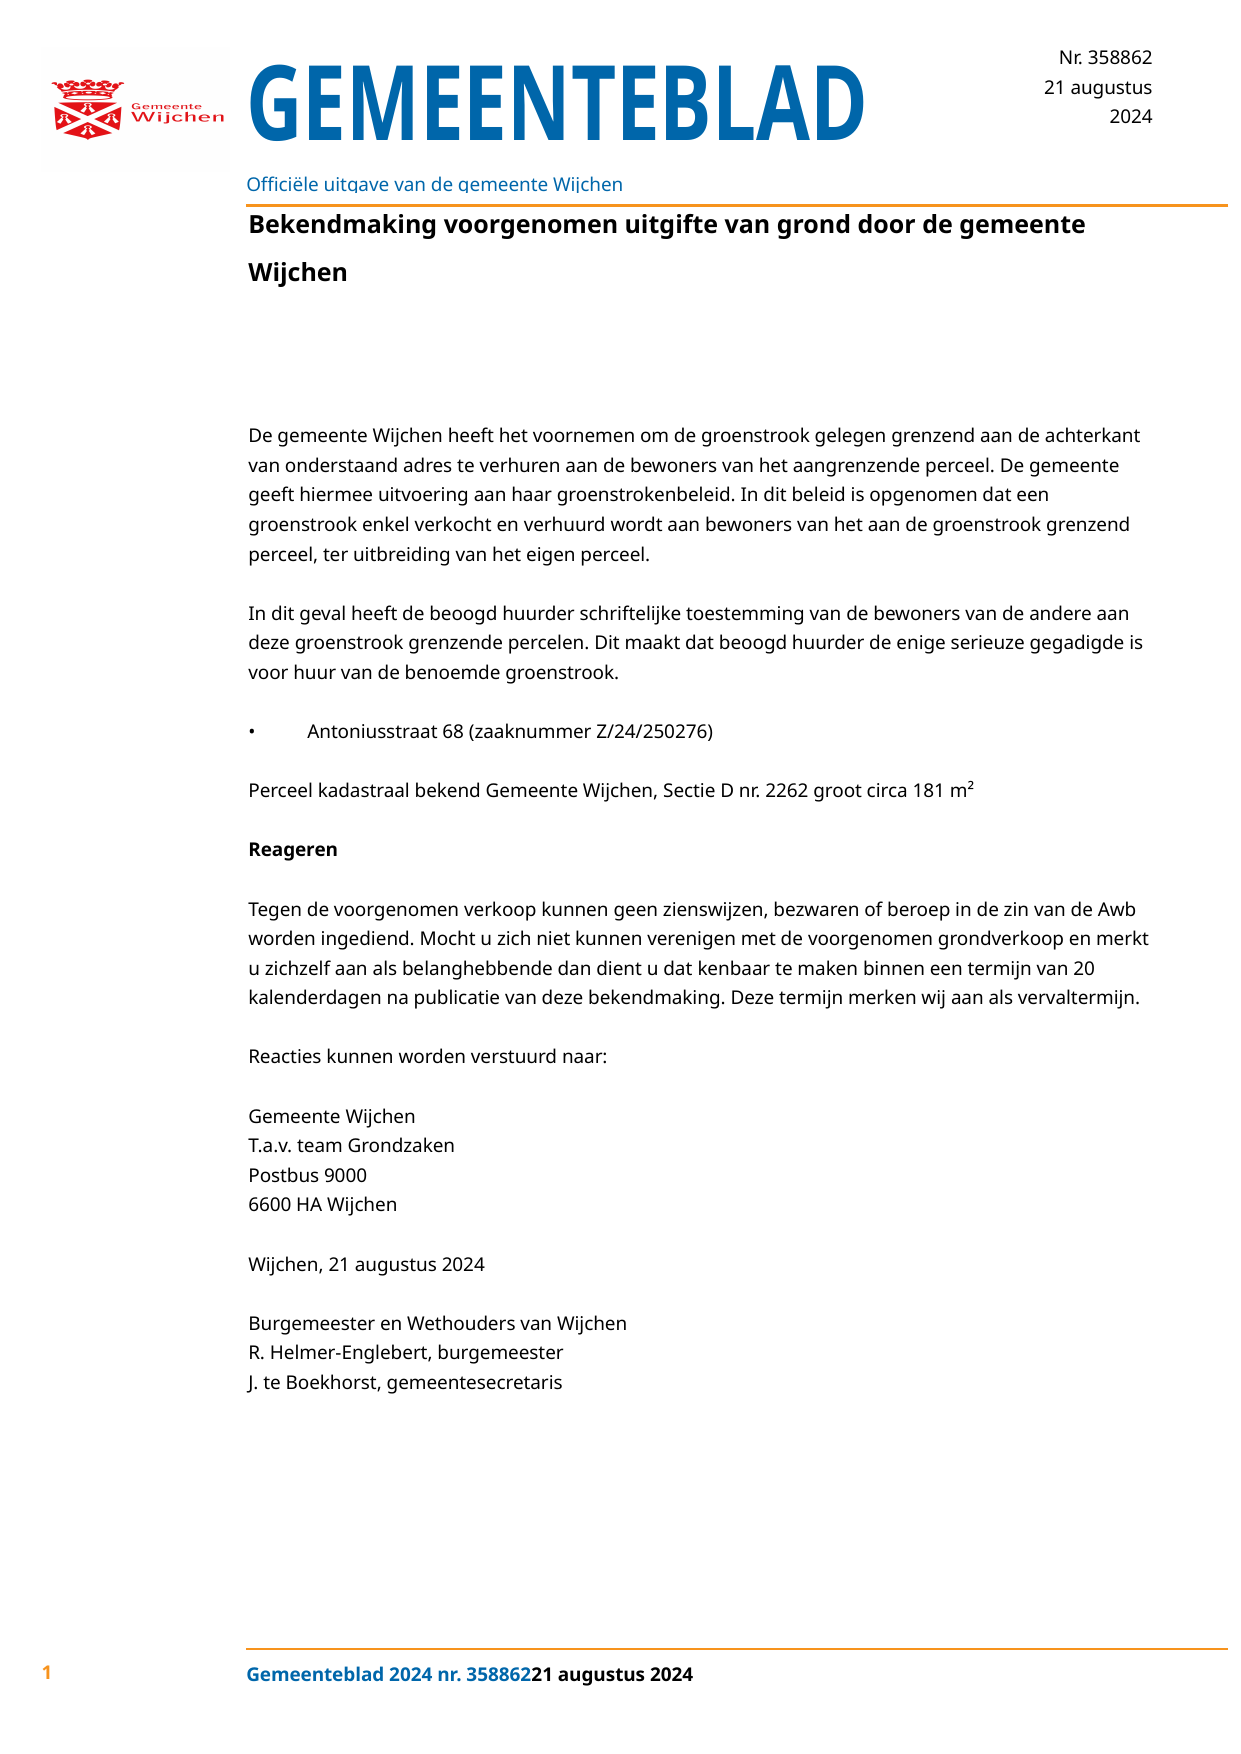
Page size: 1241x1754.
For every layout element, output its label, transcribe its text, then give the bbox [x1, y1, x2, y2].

text T.a.v. team Grondzaken [248, 1132, 1152, 1158]
picture [41, 47, 231, 172]
text Perceel kadastraal bekend Gemeente Wijchen, Sectie D nr. 2262 groot circa 181 m² [248, 777, 1152, 803]
text Tegen de voorgenomen verkoop kunnen geen zienswijzen, bezwaren of beroep in de zin van de Awb worden ingediend. Mocht u zich niet kunnen verenigen met de voorgenomen grondverkoop en merkt u zichzelf aan als belanghebbende dan dient u dat kenbaar te maken binnen een termijn van 20 kalenderdagen na publicatie van deze bekendmaking. Deze termijn merken wij aan als vervaltermijn. [248, 896, 1152, 1010]
text De gemeente Wijchen heeft het voornemen om de groenstrook gelegen grenzend aan de achterkant van onderstaand adres te verhuren aan de bewoners van het aangrenzende perceel. De gemeente geeft hiermee uitvoering aan haar groenstrokenbeleid. In dit beleid is opgenomen dat een groenstrook enkel verkocht en verhuurd wordt aan bewoners van het aan de groenstrook grenzend perceel, ter uitbreiding van het eigen perceel. [248, 422, 1152, 567]
text Reageren [248, 837, 1152, 862]
text In dit geval heeft de beoogd huurder schriftelijke toestemming van de bewoners van de andere aan deze groenstrook grenzende percelen. Dit maakt dat beoogd huurder de enige serieuze gegadigde is voor huur van de benoemde groenstrook. [248, 600, 1152, 685]
text Reacties kunnen worden verstuurd naar: [248, 1044, 1152, 1069]
text R. Helmer-Englebert, burgemeester [248, 1339, 1152, 1365]
list Antoniusstraat 68 (zaaknummer Z/24/250276) [248, 718, 1152, 744]
text Wijchen, 21 augustus 2024 [248, 1251, 1152, 1277]
text Gemeente Wijchen [248, 1103, 1152, 1129]
text 6600 HA Wijchen [248, 1192, 1152, 1217]
text Bekendmaking voorgenomen uitgifte van grond door de gemeente Wijchen [248, 207, 1152, 288]
text J. te Boekhorst, gemeentesecretaris [248, 1369, 1152, 1395]
text Postbus 9000 [248, 1162, 1152, 1188]
text Burgemeester en Wethouders van Wijchen [248, 1310, 1152, 1336]
